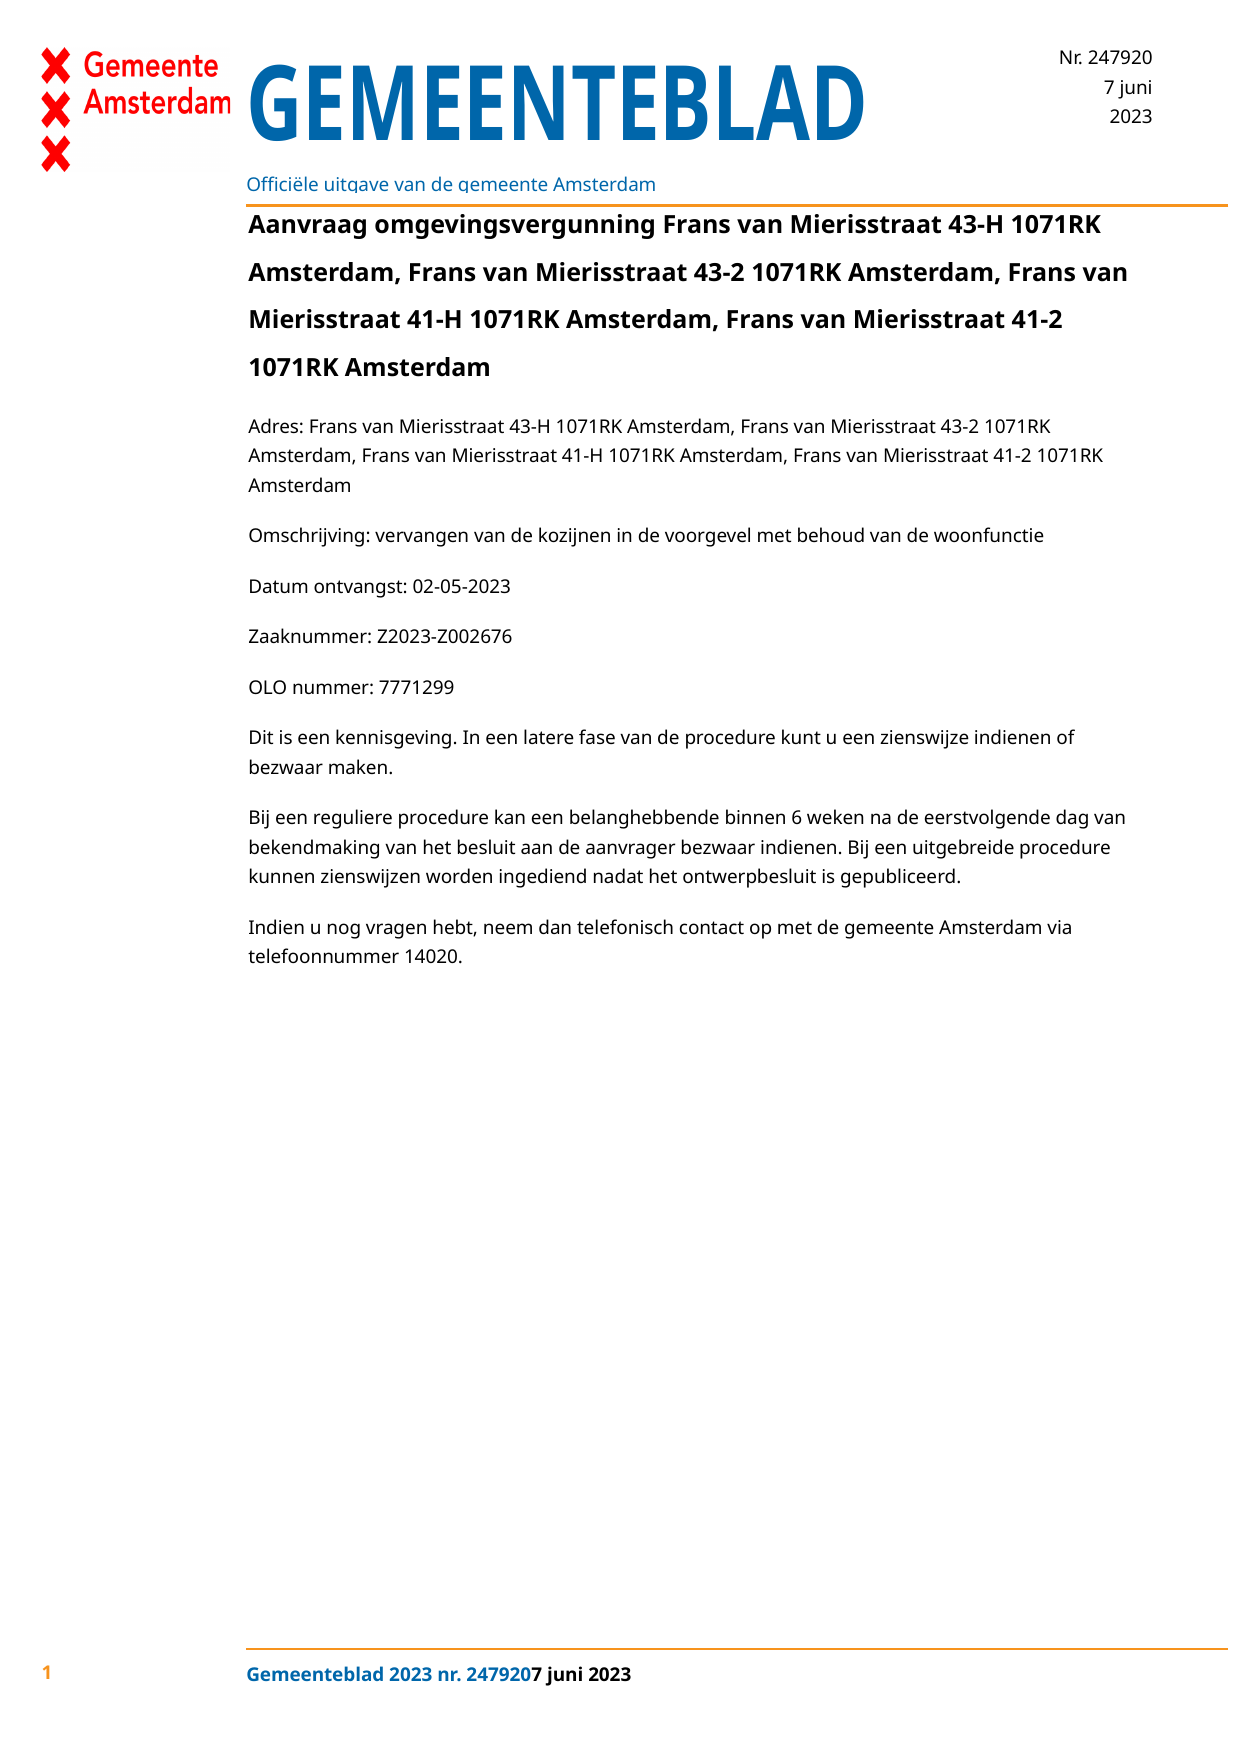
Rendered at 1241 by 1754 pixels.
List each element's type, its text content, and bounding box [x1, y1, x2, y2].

text Bij een reguliere procedure kan een belanghebbende binnen 6 weken na de eerstvolgende dag van bekendmaking van het besluit aan de aanvrager bezwaar indienen. Bij een uitgebreide procedure kunnen zienswijzen worden ingediend nadat het ontwerpbesluit is gepubliceerd. [248, 804, 1152, 889]
text Adres: Frans van Mierisstraat 43-H 1071RK Amsterdam, Frans van Mierisstraat 43-2 1071RK Amsterdam, Frans van Mierisstraat 41-H 1071RK Amsterdam, Frans van Mierisstraat 41-2 1071RK Amsterdam [248, 413, 1152, 498]
text OLO nummer: 7771299 [248, 674, 1152, 700]
text Dit is een kennisgeving. In een latere fase van de procedure kunt u een zienswijze indienen of bezwaar maken. [248, 724, 1152, 780]
text Datum ontvangst: 02-05-2023 [248, 573, 1152, 599]
text Omschrijving: vervangen van de kozijnen in de voorgevel met behoud van de woonfunctie [248, 523, 1152, 548]
picture [41, 47, 231, 172]
text Indien u nog vragen hebt, neem dan telefonisch contact op met de gemeente Amsterdam via telefoonnummer 14020. [248, 914, 1152, 969]
text Zaaknummer: Z2023-Z002676 [248, 623, 1152, 649]
text Aanvraag omgevingsvergunning Frans van Mierisstraat 43-H 1071RK Amsterdam, Frans van Mierisstraat 43-2 1071RK Amsterdam, Frans van Mierisstraat 41-H 1071RK Amsterdam, Frans van Mierisstraat 41-2 1071RK Amsterdam [248, 207, 1152, 384]
